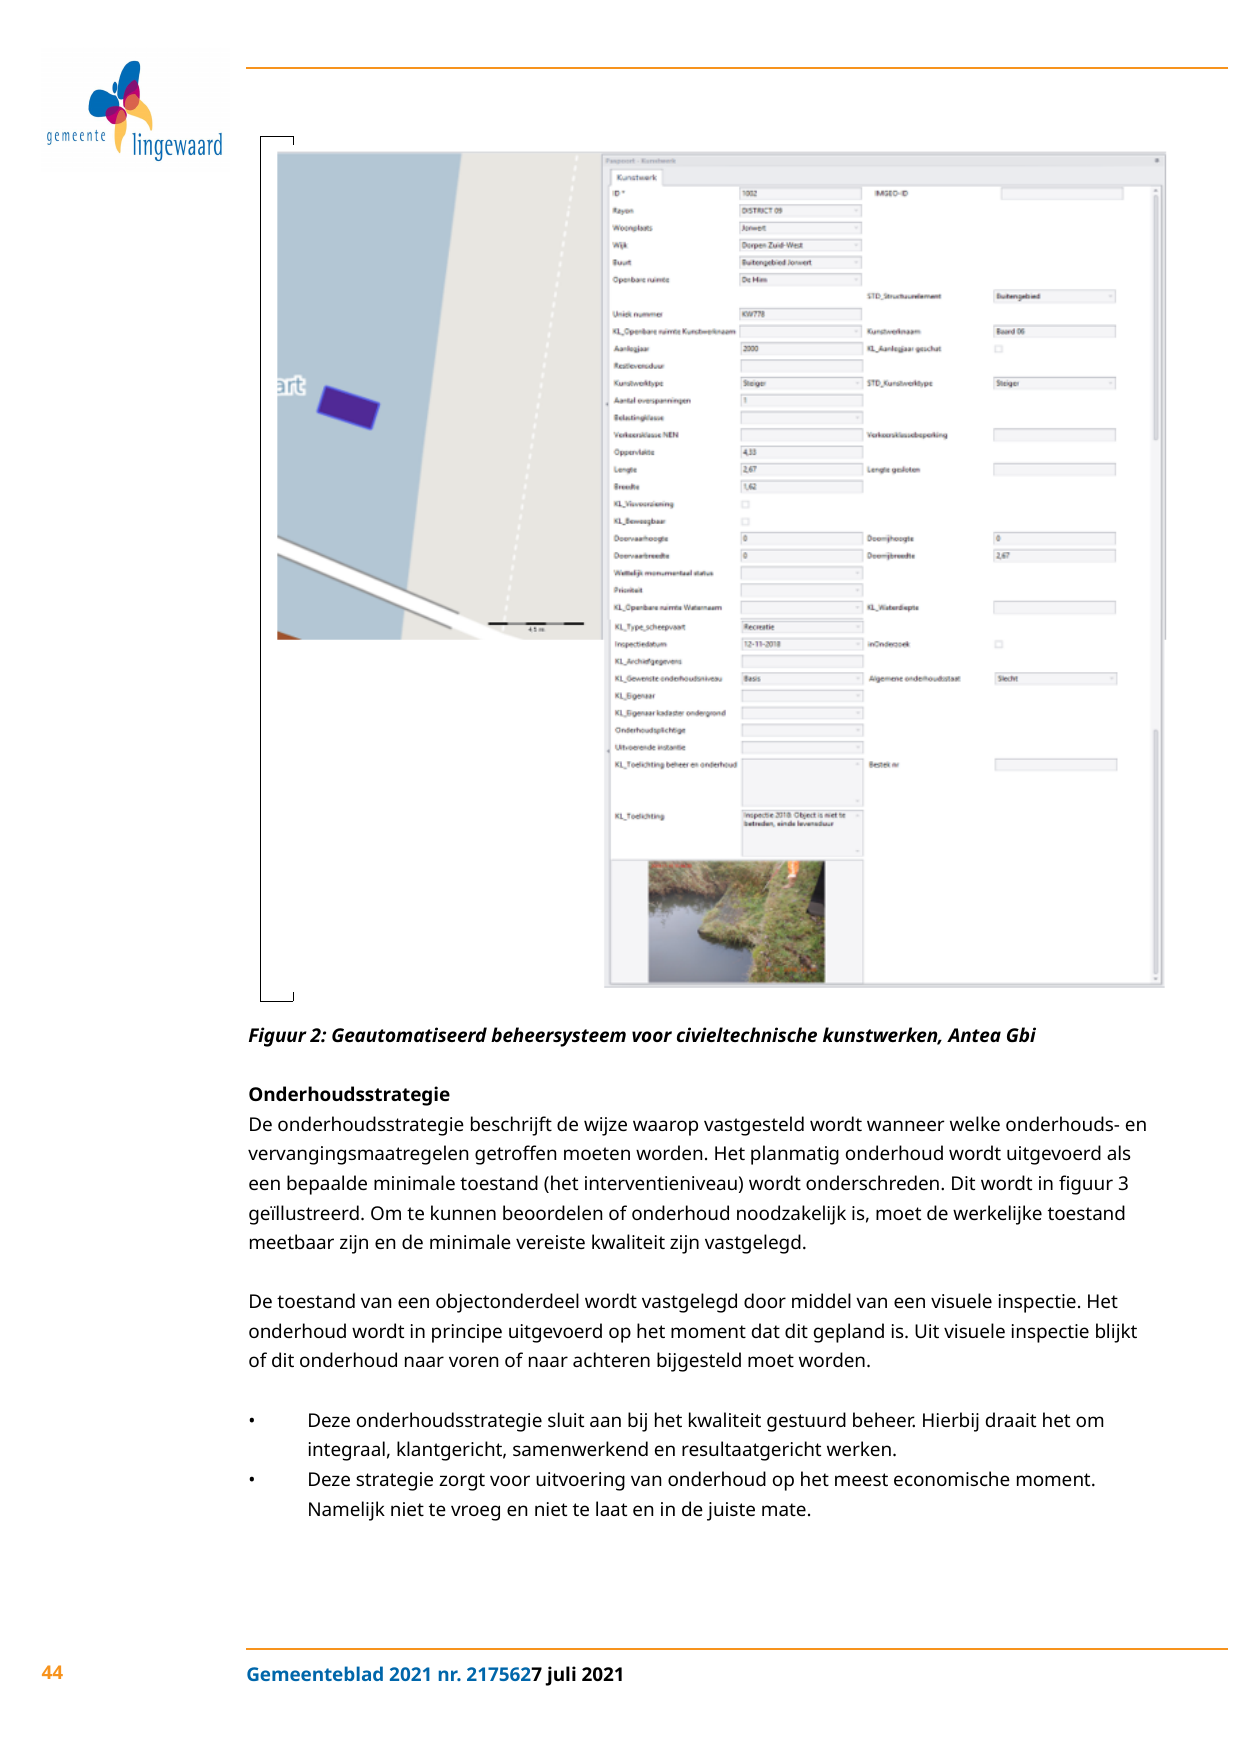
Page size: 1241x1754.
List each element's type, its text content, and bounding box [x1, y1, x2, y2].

text De onderhoudsstrategie beschrijft de wijze waarop vastgesteld wordt wanneer welke onderhouds- en vervangingsmaatregelen getroffen moeten worden. Het planmatig onderhoud wordt uitgevoerd als een bepaalde minimale toestand (het interventieniveau) wordt onderschreden. Dit wordt in figuur 3 geïllustreerd. Om te kunnen beoordelen of onderhoud noodzakelijk is, moet de werkelijke toestand meetbaar zijn en de minimale vereiste kwaliteit zijn vastgelegd. [248, 1111, 1152, 1255]
picture [41, 47, 231, 172]
text Figuur 2: Geautomatiseerd beheersysteem voor civieltechnische kunstwerken, Antea Gbi [248, 1022, 1152, 1048]
text Onderhoudsstrategie [248, 1081, 1152, 1107]
text De toestand van een objectonderdeel wordt vastgelegd door middel van een visuele inspectie. Het onderhoud wordt in principe uitgevoerd op het moment dat dit gepland is. Uit visuele inspectie blijkt of dit onderhoud naar voren of naar achteren bijgesteld moet worden. [248, 1288, 1152, 1373]
table_header Deze onderhoudsstrategie sluit aan bij het kwaliteit gestuurd beheer. Hierbij draait het om integraal, klantgericht, samenwerkend en resultaatgericht werken. Deze strategie zorgt voor uitvoering van onderhoud op het meest economische moment. Namelijk niet te vroeg en niet te laat en in de juiste mate. [248, 1407, 1152, 1521]
picture [268, 145, 1173, 992]
